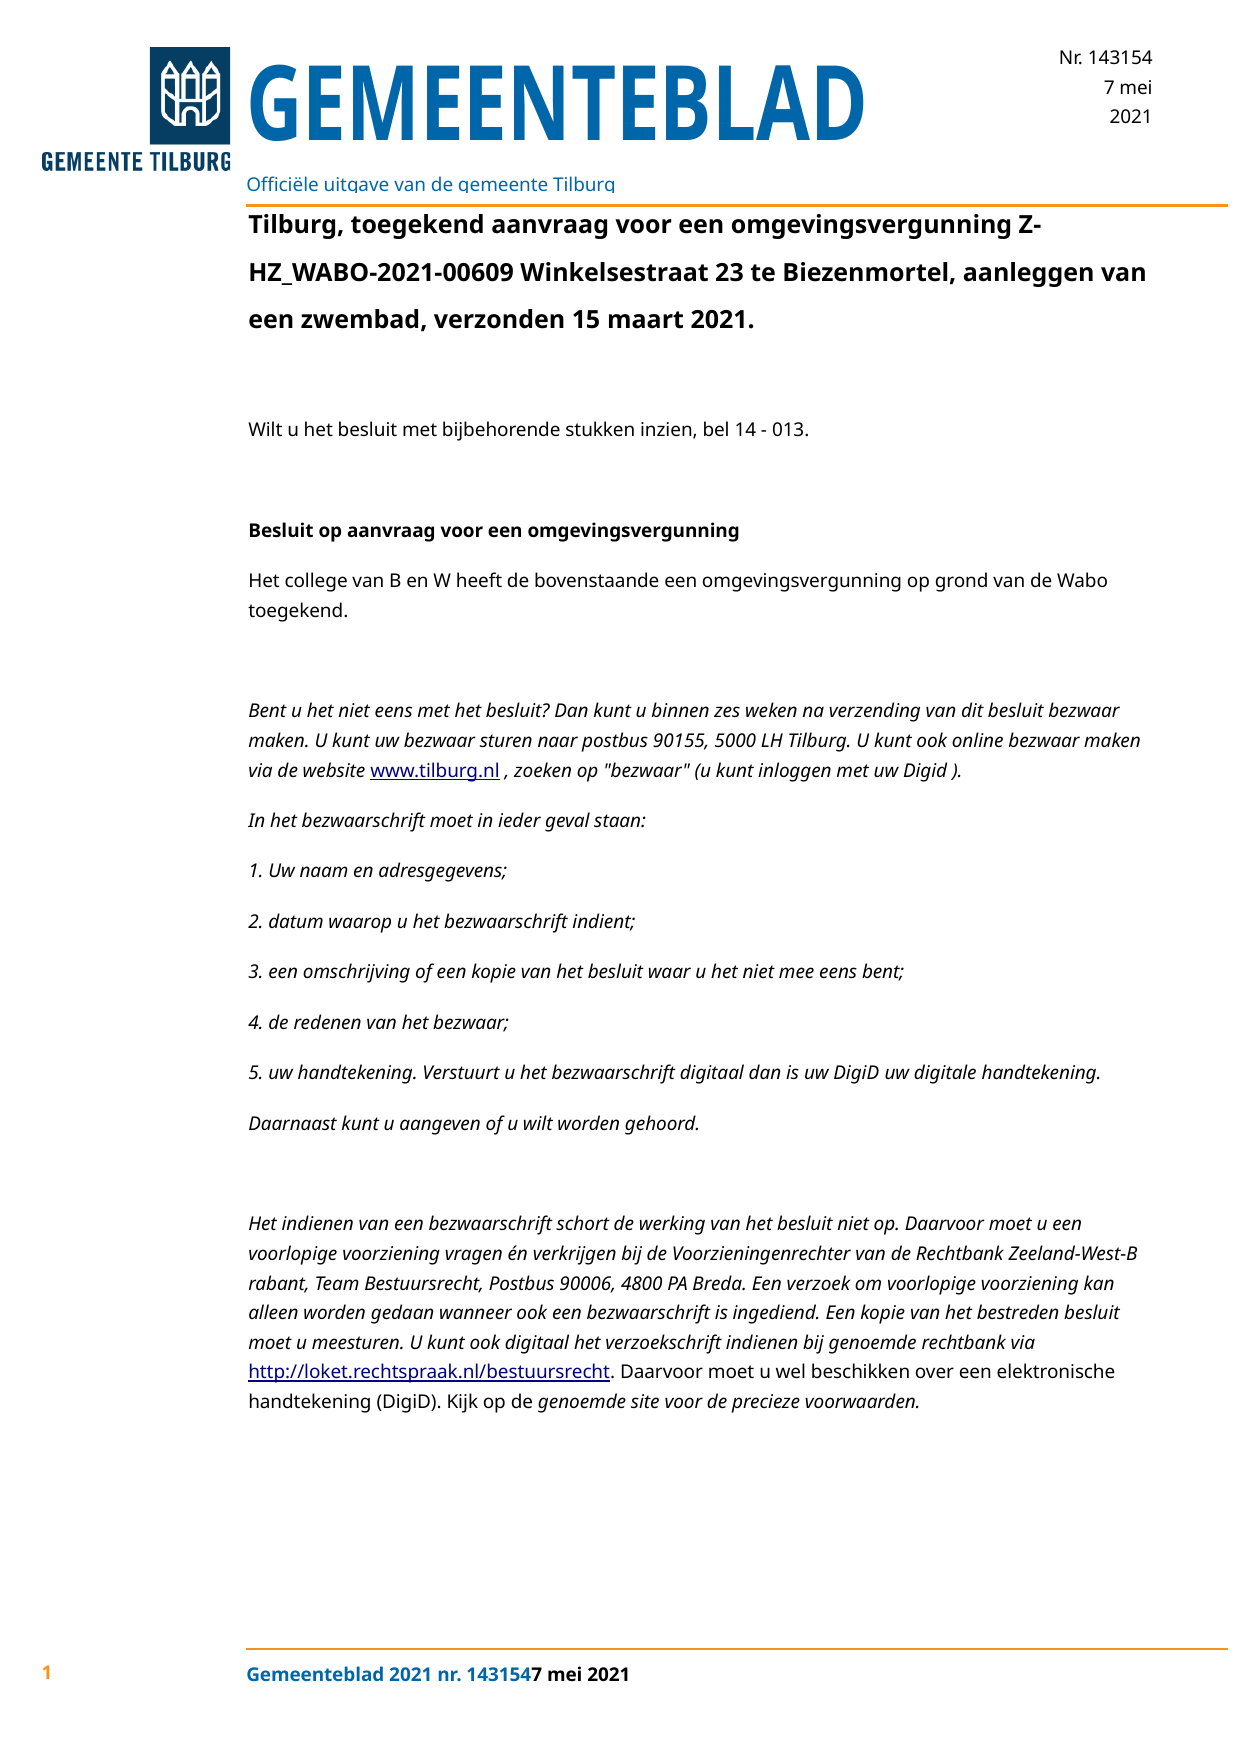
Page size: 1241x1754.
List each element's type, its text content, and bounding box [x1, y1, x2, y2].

text 2. datum waarop u het bezwaarschrift indient; [248, 908, 1152, 934]
text Het indienen van een bezwaarschrift schort de werking van het besluit niet op. Daarvoor moet u een voorlopige voorziening vragen én verkrijgen bij de Voorzieningenrechter van de Rechtbank Zeeland-West-B rabant, Team Bestuursrecht, Postbus 90006, 4800 PA Breda. Een verzoek om voorlopige voorziening kan alleen worden gedaan wanneer ook een bezwaarschrift is ingediend. Een kopie van het bestreden besluit moet u meesturen. U kunt ook digitaal het verzoekschrift indienen bij genoemde rechtbank via http://loket.rechtspraak.nl/bestuursrecht. Daarvoor moet u wel beschikken over een elektronische handtekening (DigiD). Kijk op de genoemde site voor de precieze voorwaarden. [248, 1211, 1152, 1414]
text Wilt u het besluit met bijbehorende stukken inzien, bel 14 - 013. [248, 416, 1152, 442]
text Tilburg, toegekend aanvraag voor een omgevingsvergunning Z-HZ_WABO-2021-00609 Winkelsestraat 23 te Biezenmortel, aanleggen van een zwembad, verzonden 15 maart 2021. [248, 207, 1152, 336]
text In het bezwaarschrift moet in ieder geval staan: [248, 807, 1152, 833]
text Het college van B en W heeft de bovenstaande een omgevingsvergunning op grond van de Wabo toegekend. [248, 567, 1152, 622]
picture [41, 47, 231, 172]
text 3. een omschrijving of een kopie van het besluit waar u het niet mee eens bent; [248, 958, 1152, 984]
text 4. de redenen van het bezwaar; [248, 1009, 1152, 1034]
text Bent u het niet eens met het besluit? Dan kunt u binnen zes weken na verzending van dit besluit bezwaar maken. U kunt uw bezwaar sturen naar postbus 90155, 5000 LH Tilburg. U kunt ook online bezwaar maken via de website www.tilburg.nl , zoeken op "bezwaar" (u kunt inloggen met uw Digid ). [248, 698, 1152, 782]
text 1. Uw naam en adresgegevens; [248, 858, 1152, 883]
text Daarnaast kunt u aangeven of u wilt worden gehoord. [248, 1110, 1152, 1135]
text 5. uw handtekening. Verstuurt u het bezwaarschrift digitaal dan is uw DigiD uw digitale handtekening. [248, 1059, 1152, 1085]
text Besluit op aanvraag voor een omgevingsvergunning [248, 517, 1152, 542]
